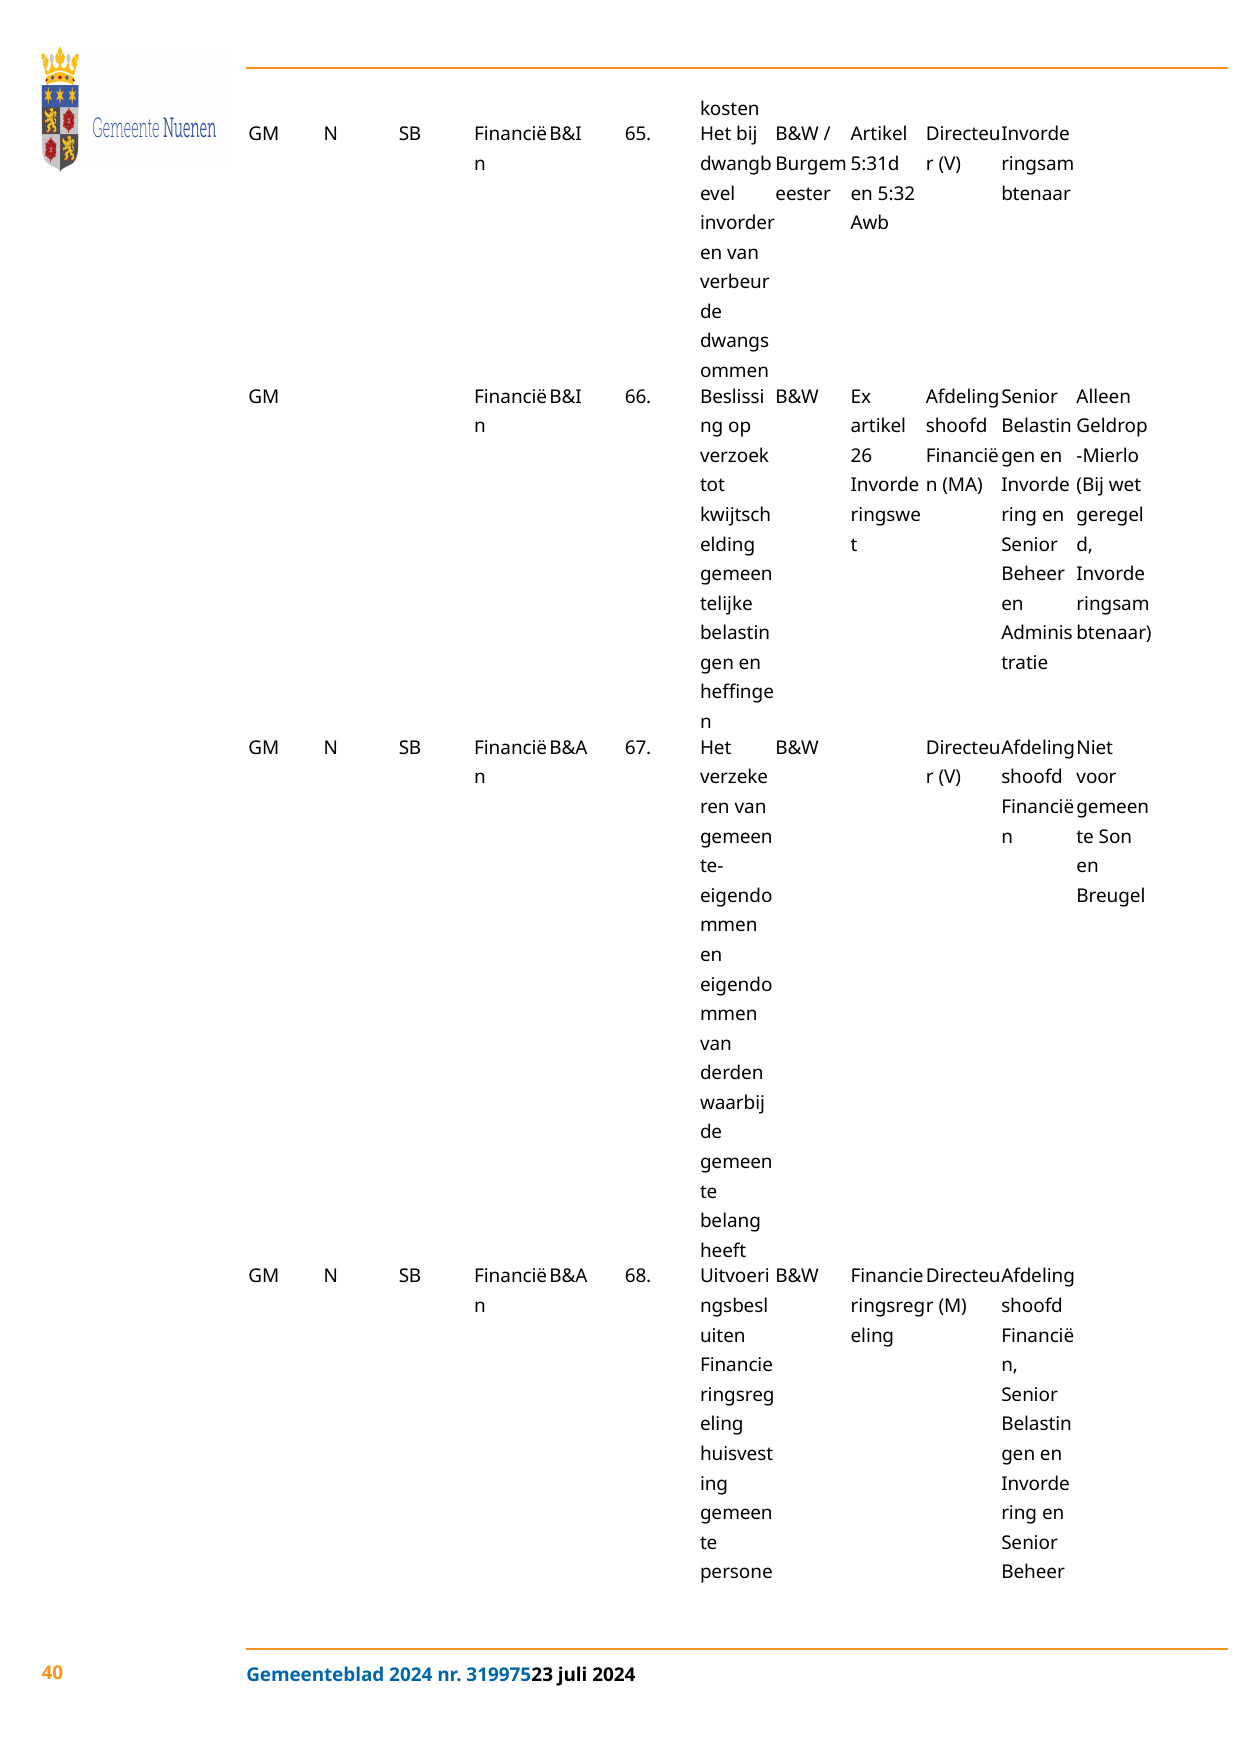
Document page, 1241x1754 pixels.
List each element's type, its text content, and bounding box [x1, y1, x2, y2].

table_cell Directeur (V) [926, 121, 1001, 383]
table_cell Het verzekeren van gemeente-eigendommen en eigendommen van derden waarbij de gemeente belang heeft [700, 734, 775, 1263]
table_cell B&A [549, 1263, 624, 1584]
table_cell [549, 95, 624, 121]
table_cell Invorderingsambtenaar [1001, 121, 1076, 383]
table_cell Niet voor gemeente Son en Breugel [1076, 734, 1152, 1263]
table_cell Directeur (V) [926, 734, 1001, 1263]
table_cell GM [248, 383, 323, 734]
table_cell Ex artikel 26 Invorderingswet [850, 383, 926, 734]
picture [41, 47, 231, 172]
table_cell Afdelingshoofd Financiën [1001, 734, 1076, 1263]
table_cell SB [399, 734, 474, 1263]
table_cell kosten [700, 95, 775, 121]
table_cell B&W / Burgemeester [775, 121, 850, 383]
table_cell Afdelingshoofd Financiën, Senior Belastingen en Invordering en Senior Beheer [1001, 1263, 1076, 1584]
table_cell N [323, 734, 398, 1263]
table_cell [1076, 95, 1152, 121]
table_cell [625, 95, 700, 121]
table_cell B&W [775, 734, 850, 1263]
table_cell Artikel 5:31d en 5:32 Awb [850, 121, 926, 383]
table_cell [850, 95, 926, 121]
table_cell [1076, 1263, 1152, 1584]
table_cell N [323, 1263, 398, 1584]
table_cell Senior Belastingen en Invordering en Senior Beheer en Administratie [1001, 383, 1076, 734]
table_cell SB [399, 121, 474, 383]
table_cell GM [248, 734, 323, 1263]
table_cell Het bij dwangbevel invorderen van verbeurde dwangsommen [700, 121, 775, 383]
table_cell N [323, 121, 398, 383]
table_cell 68. [625, 1263, 700, 1584]
table_cell Financiën [474, 383, 549, 734]
table_cell 65. [625, 121, 700, 383]
table_cell SB [399, 1263, 474, 1584]
table_cell [399, 383, 474, 734]
table_cell Uitvoeringsbesluiten Financieringsregeling huisvesting gemeente persone [700, 1263, 775, 1584]
table_cell Afdelingshoofd Financiën (MA) [926, 383, 1001, 734]
table_cell GM [248, 1263, 323, 1584]
table_cell [323, 95, 398, 121]
table_cell Alleen Geldrop-Mierlo (Bij wet geregeld, Invorderingsambtenaar) [1076, 383, 1152, 734]
table_cell [1001, 95, 1076, 121]
table_cell B&W [775, 1263, 850, 1584]
table_cell [474, 95, 549, 121]
table_cell Financieringsregeling [850, 1263, 926, 1584]
table_cell [248, 95, 323, 121]
table_cell Financiën [474, 734, 549, 1263]
table_cell Directeur (M) [926, 1263, 1001, 1584]
table_cell Beslissing op verzoek tot kwijtschelding gemeentelijke belastingen en heffingen [700, 383, 775, 734]
table_cell B&W [775, 383, 850, 734]
table_cell Financiën [474, 121, 549, 383]
table_cell B&I [549, 383, 624, 734]
table_cell [926, 95, 1001, 121]
table_cell 66. [625, 383, 700, 734]
table_cell B&A [549, 734, 624, 1263]
table_cell [323, 383, 398, 734]
table_cell B&I [549, 121, 624, 383]
table_cell [1076, 121, 1152, 383]
table_cell [399, 95, 474, 121]
table_cell 67. [625, 734, 700, 1263]
table_cell [850, 734, 926, 1263]
table_cell GM [248, 121, 323, 383]
table_cell Financiën [474, 1263, 549, 1584]
table_cell [775, 95, 850, 121]
